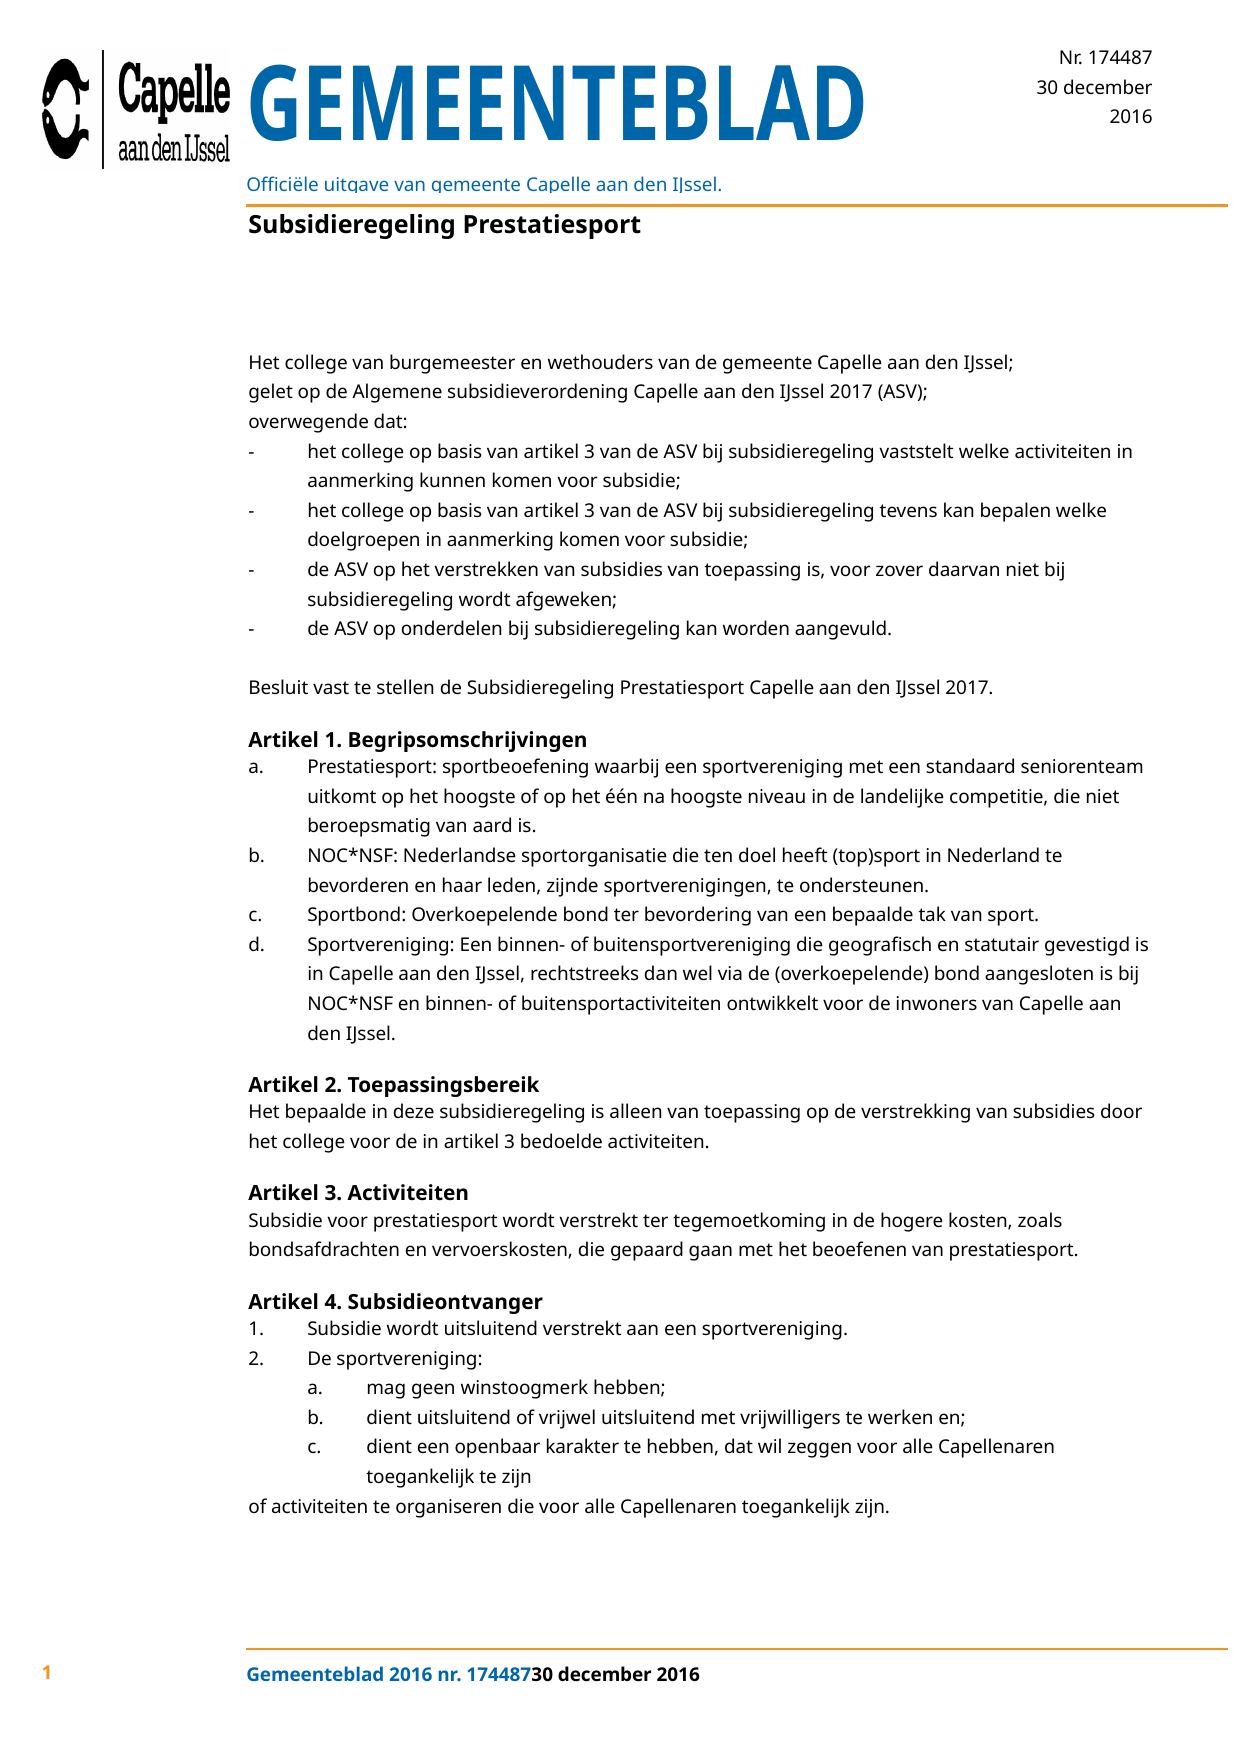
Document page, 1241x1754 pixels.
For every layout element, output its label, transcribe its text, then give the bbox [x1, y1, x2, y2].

text Subsidieregeling Prestatiesport [248, 207, 1152, 241]
text gelet op de Algemene subsidieverordening Capelle aan den IJssel 2017 (ASV); [248, 379, 1152, 404]
list dient een openbaar karakter te hebben, dat wil zeggen voor alle Capellenaren toegankelijk te zijn [307, 1434, 1152, 1489]
list het college op basis van artikel 3 van de ASV bij subsidieregeling vaststelt welke activiteiten in aanmerking kunnen komen voor subsidie; [248, 438, 1152, 493]
text Artikel 4. Subsidieontvanger [248, 1287, 1152, 1315]
list de ASV op onderdelen bij subsidieregeling kan worden aangevuld. [248, 615, 1152, 641]
text Het bepaalde in deze subsidieregeling is alleen van toepassing op de verstrekking van subsidies door het college voor de in artikel 3 bedoelde activiteiten. [248, 1098, 1152, 1154]
list NOC*NSF: Nederlandse sportorganisatie die ten doel heeft (top)sport in Nederland te bevorderen en haar leden, zijnde sportverenigingen, te ondersteunen. [248, 842, 1152, 897]
list Prestatiesport: sportbeoefening waarbij een sportvereniging met een standaard seniorenteam uitkomt op het hoogste of op het één na hoogste niveau in de landelijke competitie, die niet beroepsmatig van aard is. [248, 753, 1152, 838]
list Sportbond: Overkoepelende bond ter bevordering van een bepaalde tak van sport. [248, 901, 1152, 927]
text Subsidie voor prestatiesport wordt verstrekt ter tegemoetkoming in de hogere kosten, zoals bondsafdrachten en vervoerskosten, die gepaard gaan met het beoefenen van prestatiesport. [248, 1207, 1152, 1262]
text Het college van burgemeester en wethouders van de gemeente Capelle aan den IJssel; [248, 349, 1152, 375]
text of activiteiten te organiseren die voor alle Capellenaren toegankelijk zijn. [248, 1493, 1152, 1519]
list mag geen winstoogmerk hebben; [307, 1374, 1152, 1400]
list dient uitsluitend of vrijwel uitsluitend met vrijwilligers te werken en; [307, 1404, 1152, 1430]
text Besluit vast te stellen de Subsidieregeling Prestatiesport Capelle aan den IJssel 2017. [248, 674, 1152, 700]
list De sportvereniging: [248, 1345, 1152, 1371]
text Artikel 1. Begripsomschrijvingen [248, 725, 1152, 753]
list Subsidie wordt uitsluitend verstrekt aan een sportvereniging. [248, 1315, 1152, 1341]
list Sportvereniging: Een binnen- of buitensportvereniging die geografisch en statutair gevestigd is in Capelle aan den IJssel, rechtstreeks dan wel via de (overkoepelende) bond aangesloten is bij NOC*NSF en binnen- of buitensportactiviteiten ontwikkelt voor de inwoners van Capelle aan den IJssel. [248, 931, 1152, 1045]
text Artikel 3. Activiteiten [248, 1178, 1152, 1207]
text Artikel 2. Toepassingsbereik [248, 1070, 1152, 1098]
picture [41, 47, 231, 172]
text overwegende dat: [248, 408, 1152, 434]
list de ASV op het verstrekken van subsidies van toepassing is, voor zover daarvan niet bij subsidieregeling wordt afgeweken; [248, 556, 1152, 612]
list het college op basis van artikel 3 van de ASV bij subsidieregeling tevens kan bepalen welke doelgroepen in aanmerking komen voor subsidie; [248, 497, 1152, 552]
